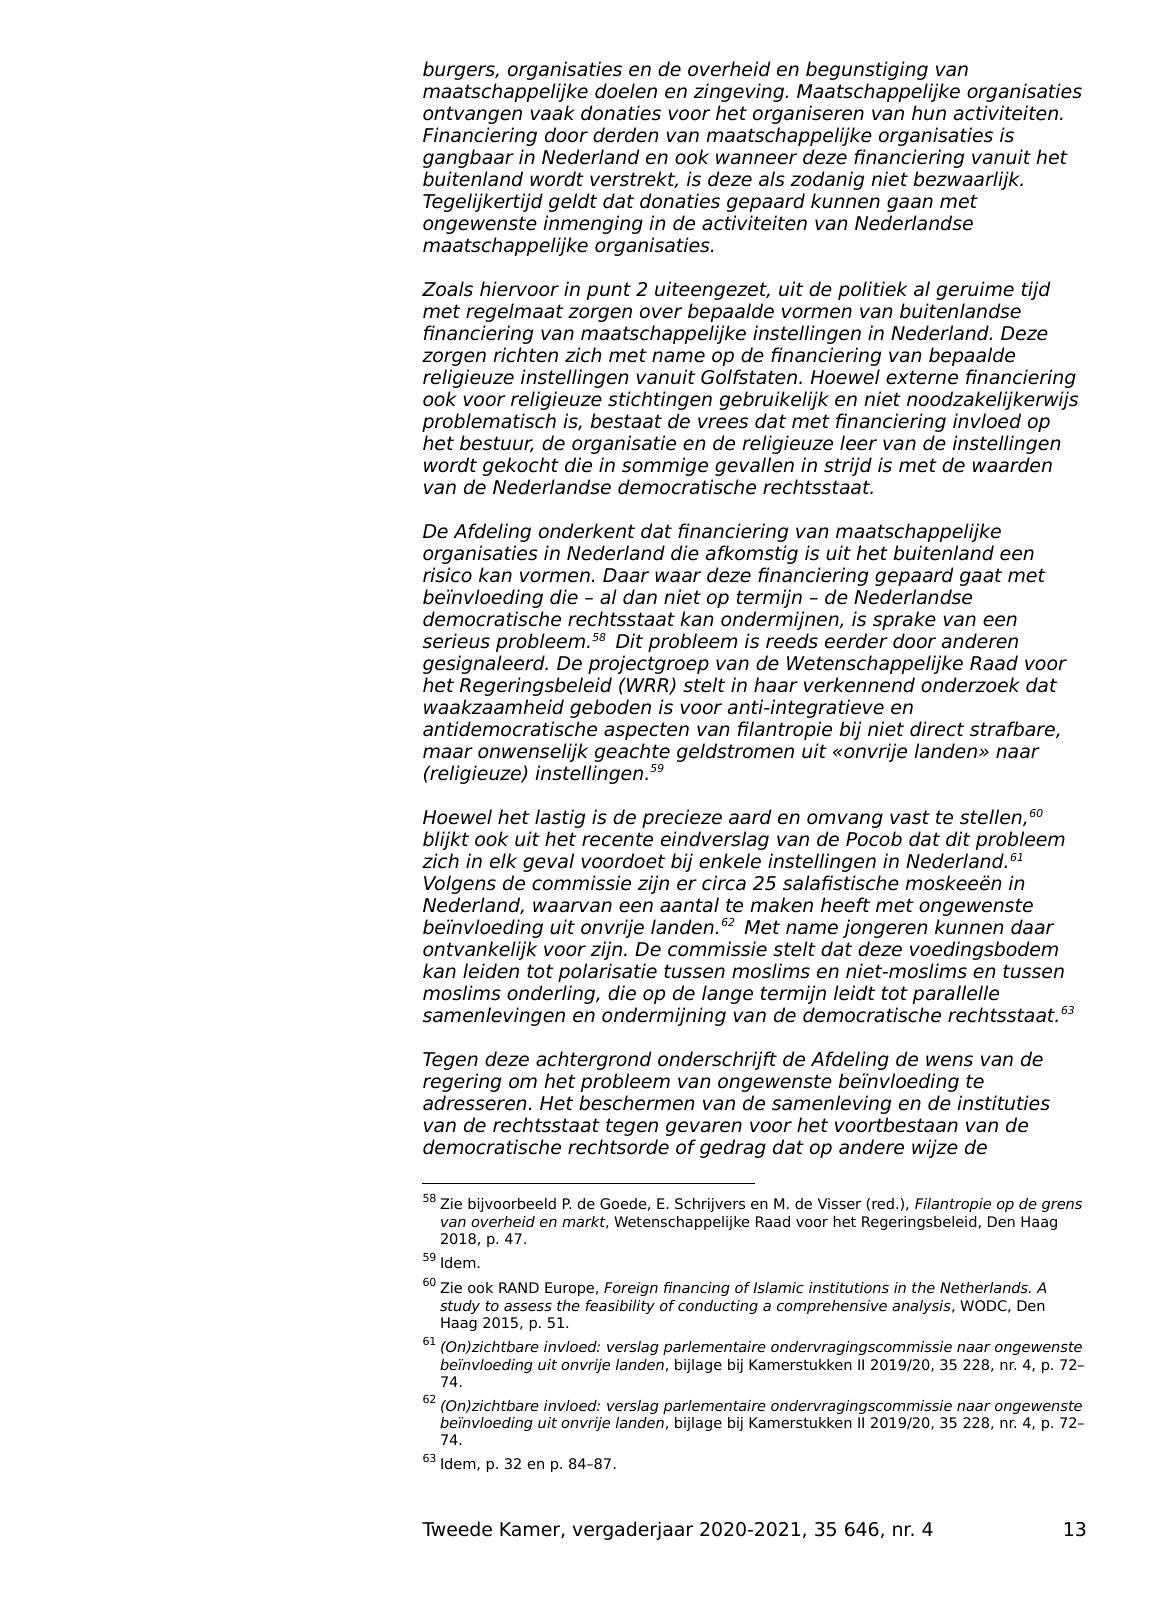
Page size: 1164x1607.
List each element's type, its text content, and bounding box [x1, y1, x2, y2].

text burgers, organisaties en de overheid en begunstiging van maatschappelijke doelen en zingeving. Maatschappelijke organisaties ontvangen vaak donaties voor het organiseren van hun activiteiten. Financiering door derden van maatschappelijke organisaties is gangbaar in Nederland en ook wanneer deze financiering vanuit het buitenland wordt verstrekt, is deze als zodanig niet bezwaarlijk. Tegelijkertijd geldt dat donaties gepaard kunnen gaan met ongewenste inmenging in de activiteiten van Nederlandse maatschappelijke organisaties. [422, 59, 1087, 257]
text Idem. [422, 1251, 1087, 1273]
text (On)zichtbare invloed: verslag parlementaire ondervragingscommissie naar ongewenste beïnvloeding uit onvrije landen, bijlage bij Kamerstukken II 2019/20, 35 228, nr. 4, p. 72–74. [422, 1393, 1087, 1449]
text De Afdeling onderkent dat financiering van maatschappelijke organisaties in Nederland die afkomstig is uit het buitenland een risico kan vormen. Daar waar deze financiering gepaard gaat met beïnvloeding die – al dan niet op termijn – de Nederlandse democratische rechtsstaat kan ondermijnen, is sprake van een serieus probleem. Dit probleem is reeds eerder door anderen gesignaleerd. De projectgroep van de Wetenschappelijke Raad voor het Regeringsbeleid (WRR) stelt in haar verkennend onderzoek dat waakzaamheid geboden is voor anti-integratieve en antidemocratische aspecten van filantropie bij niet direct strafbare, maar onwenselijk geachte geldstromen uit «onvrije landen» naar (religieuze) instellingen. [422, 521, 1087, 785]
text Zie ook RAND Europe, Foreign financing of Islamic institutions in the Netherlands. A study to assess the feasibility of conducting a comprehensive analysis, WODC, Den Haag 2015, p. 51. [422, 1276, 1087, 1332]
text Zie bijvoorbeeld P. de Goede, E. Schrijvers en M. de Visser (red.), Filantropie op de grens van overheid en markt, Wetenschappelijke Raad voor het Regeringsbeleid, Den Haag 2018, p. 47. [422, 1192, 1087, 1248]
text Hoewel het lastig is de precieze aard en omvang vast te stellen, blijkt ook uit het recente eindverslag van de Pocob dat dit probleem zich in elk geval voordoet bij enkele instellingen in Nederland. Volgens de commissie zijn er circa 25 salafistische moskeeën in Nederland, waarvan een aantal te maken heeft met ongewenste beïnvloeding uit onvrije landen. Met name jongeren kunnen daar ontvankelijk voor zijn. De commissie stelt dat deze voedingsbodem kan leiden tot polarisatie tussen moslims en niet-moslims en tussen moslims onderling, die op de lange termijn leidt tot parallelle samenlevingen en ondermijning van de democratische rechtsstaat. [422, 807, 1087, 1027]
text Zoals hiervoor in punt 2 uiteengezet, uit de politiek al geruime tijd met regelmaat zorgen over bepaalde vormen van buitenlandse financiering van maatschappelijke instellingen in Nederland. Deze zorgen richten zich met name op de financiering van bepaalde religieuze instellingen vanuit Golfstaten. Hoewel externe financiering ook voor religieuze stichtingen gebruikelijk en niet noodzakelijkerwijs problematisch is, bestaat de vrees dat met financiering invloed op het bestuur, de organisatie en de religieuze leer van de instellingen wordt gekocht die in sommige gevallen in strijd is met de waarden van de Nederlandse democratische rechtsstaat. [422, 279, 1087, 499]
text Tegen deze achtergrond onderschrijft de Afdeling de wens van de regering om het probleem van ongewenste beïnvloeding te adresseren. Het beschermen van de samenleving en de instituties van de rechtsstaat tegen gevaren voor het voortbestaan van de democratische rechtsorde of gedrag dat op andere wijze de [422, 1049, 1087, 1159]
text (On)zichtbare invloed: verslag parlementaire ondervragingscommissie naar ongewenste beïnvloeding uit onvrije landen, bijlage bij Kamerstukken II 2019/20, 35 228, nr. 4, p. 72–74. [422, 1335, 1087, 1391]
text Idem, p. 32 en p. 84–87. [422, 1452, 1087, 1474]
